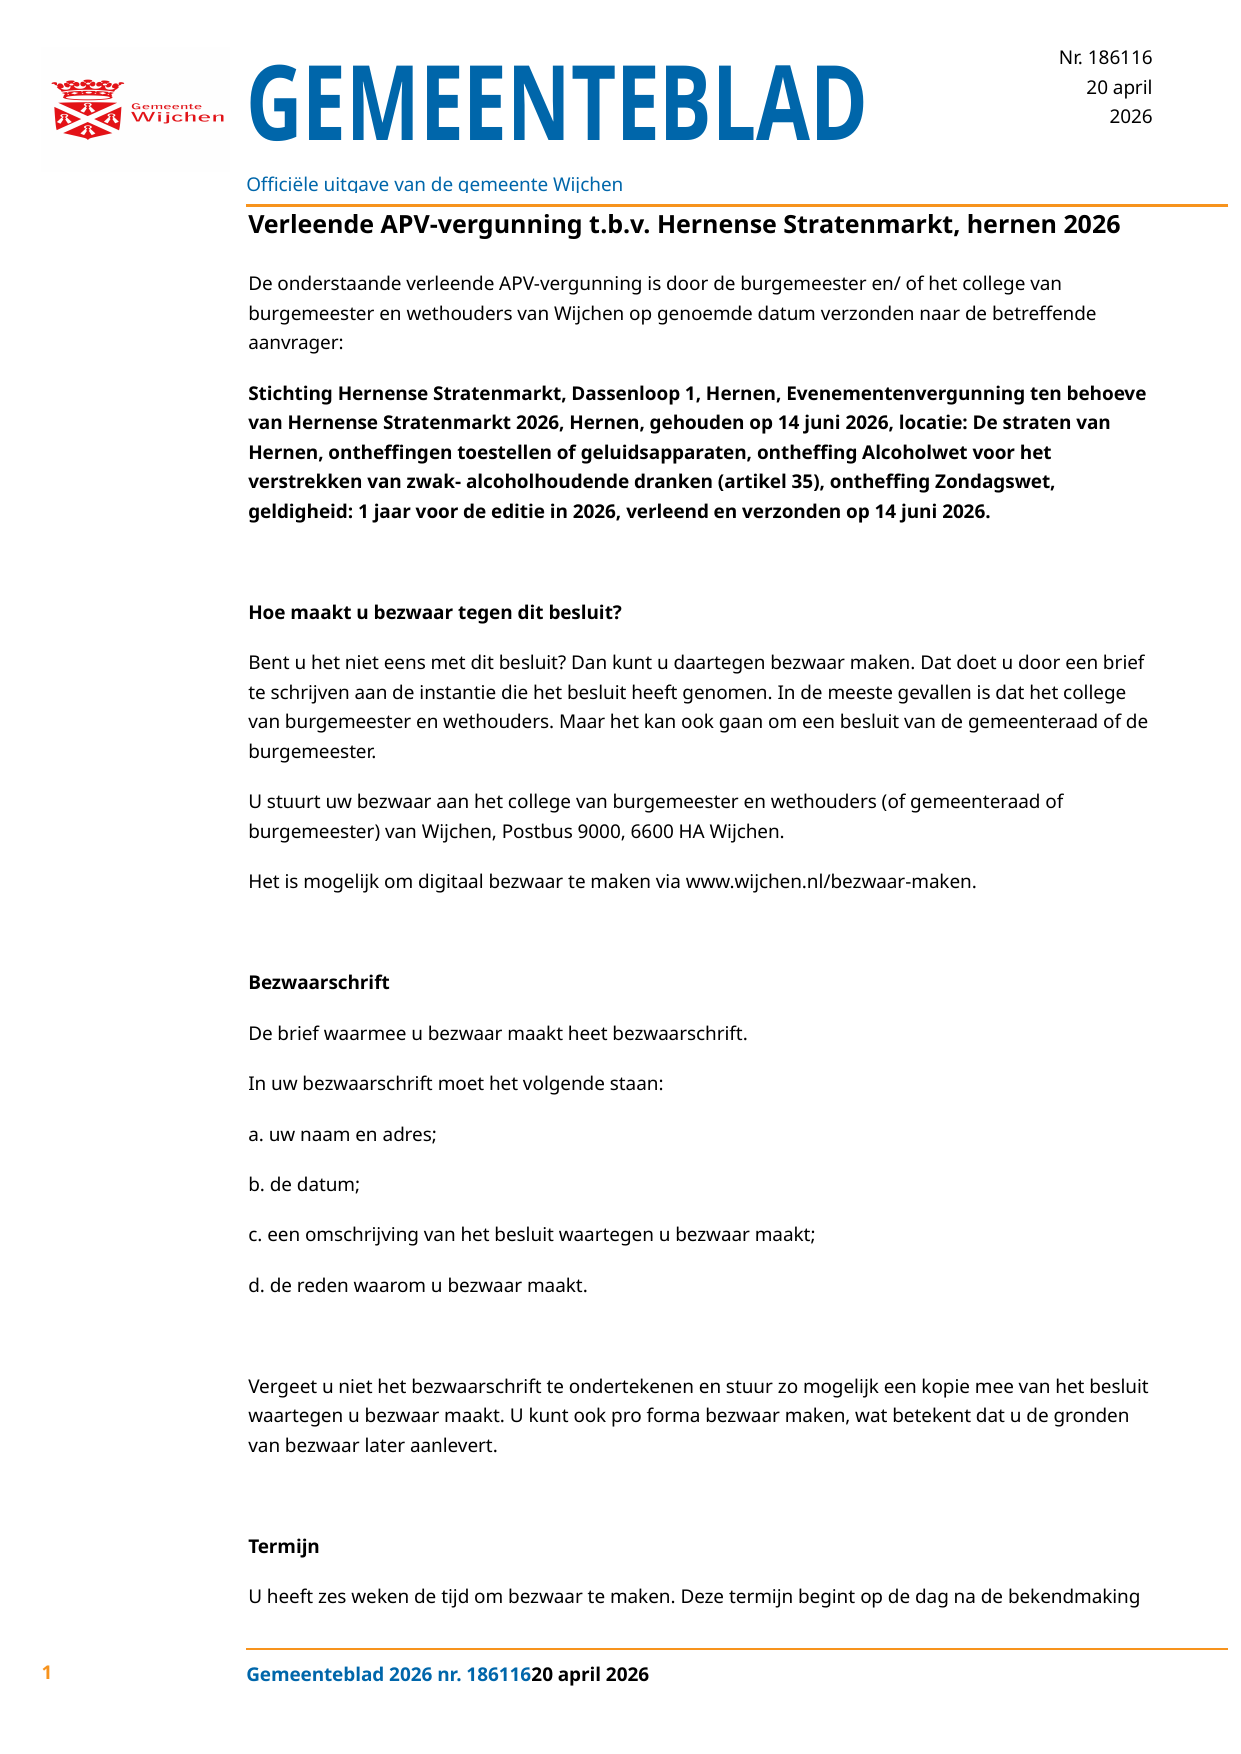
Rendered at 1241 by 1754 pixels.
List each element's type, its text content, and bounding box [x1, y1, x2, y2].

text Verleende APV-vergunning t.b.v. Hernense Stratenmarkt, hernen 2026 [248, 207, 1152, 241]
text Bezwaarschrift [248, 969, 1152, 995]
text Vergeet u niet het bezwaarschrift te ondertekenen en stuur zo mogelijk een kopie mee van het besluit waartegen u bezwaar maakt. U kunt ook pro forma bezwaar maken, wat betekent dat u de gronden van bezwaar later aanlevert. [248, 1373, 1152, 1458]
text U stuurt uw bezwaar aan het college van burgemeester en wethouders (of gemeenteraad of burgemeester) van Wijchen, Postbus 9000, 6600 HA Wijchen. [248, 789, 1152, 844]
text De onderstaande verleende APV-vergunning is door de burgemeester en/ of het college van burgemeester en wethouders van Wijchen op genoemde datum verzonden naar de betreffende aanvrager: [248, 270, 1152, 355]
text Hoe maakt u bezwaar tegen dit besluit? [248, 599, 1152, 625]
text Stichting Hernense Stratenmarkt, Dassenloop 1, Hernen, Evenementenvergunning ten behoeve van Hernense Stratenmarkt 2026, Hernen, gehouden op 14 juni 2026, locatie: De straten van Hernen, ontheffingen toestellen of geluidsapparaten, ontheffing Alcoholwet voor het verstrekken van zwak- alcoholhoudende dranken (artikel 35), ontheffing Zondagswet, geldigheid: 1 jaar voor de editie in 2026, verleend en verzonden op 14 juni 2026. [248, 380, 1152, 524]
picture [41, 47, 231, 172]
text U heeft zes weken de tijd om bezwaar te maken. Deze termijn begint op de dag na de bekendmaking [248, 1583, 1152, 1609]
text b. de datum; [248, 1171, 1152, 1197]
text Termijn [248, 1533, 1152, 1558]
text De brief waarmee u bezwaar maakt heet bezwaarschrift. [248, 1020, 1152, 1046]
text In uw bezwaarschrift moet het volgende staan: [248, 1070, 1152, 1096]
text d. de reden waarom u bezwaar maakt. [248, 1272, 1152, 1298]
text c. een omschrijving van het besluit waartegen u bezwaar maakt; [248, 1222, 1152, 1247]
text Bent u het niet eens met dit besluit? Dan kunt u daartegen bezwaar maken. Dat doet u door een brief te schrijven aan de instantie die het besluit heeft genomen. In de meeste gevallen is dat het college van burgemeester en wethouders. Maar het kan ook gaan om een besluit van de gemeenteraad of de burgemeester. [248, 649, 1152, 764]
text Het is mogelijk om digitaal bezwaar te maken via www.wijchen.nl/bezwaar-maken. [248, 869, 1152, 894]
text a. uw naam en adres; [248, 1121, 1152, 1146]
